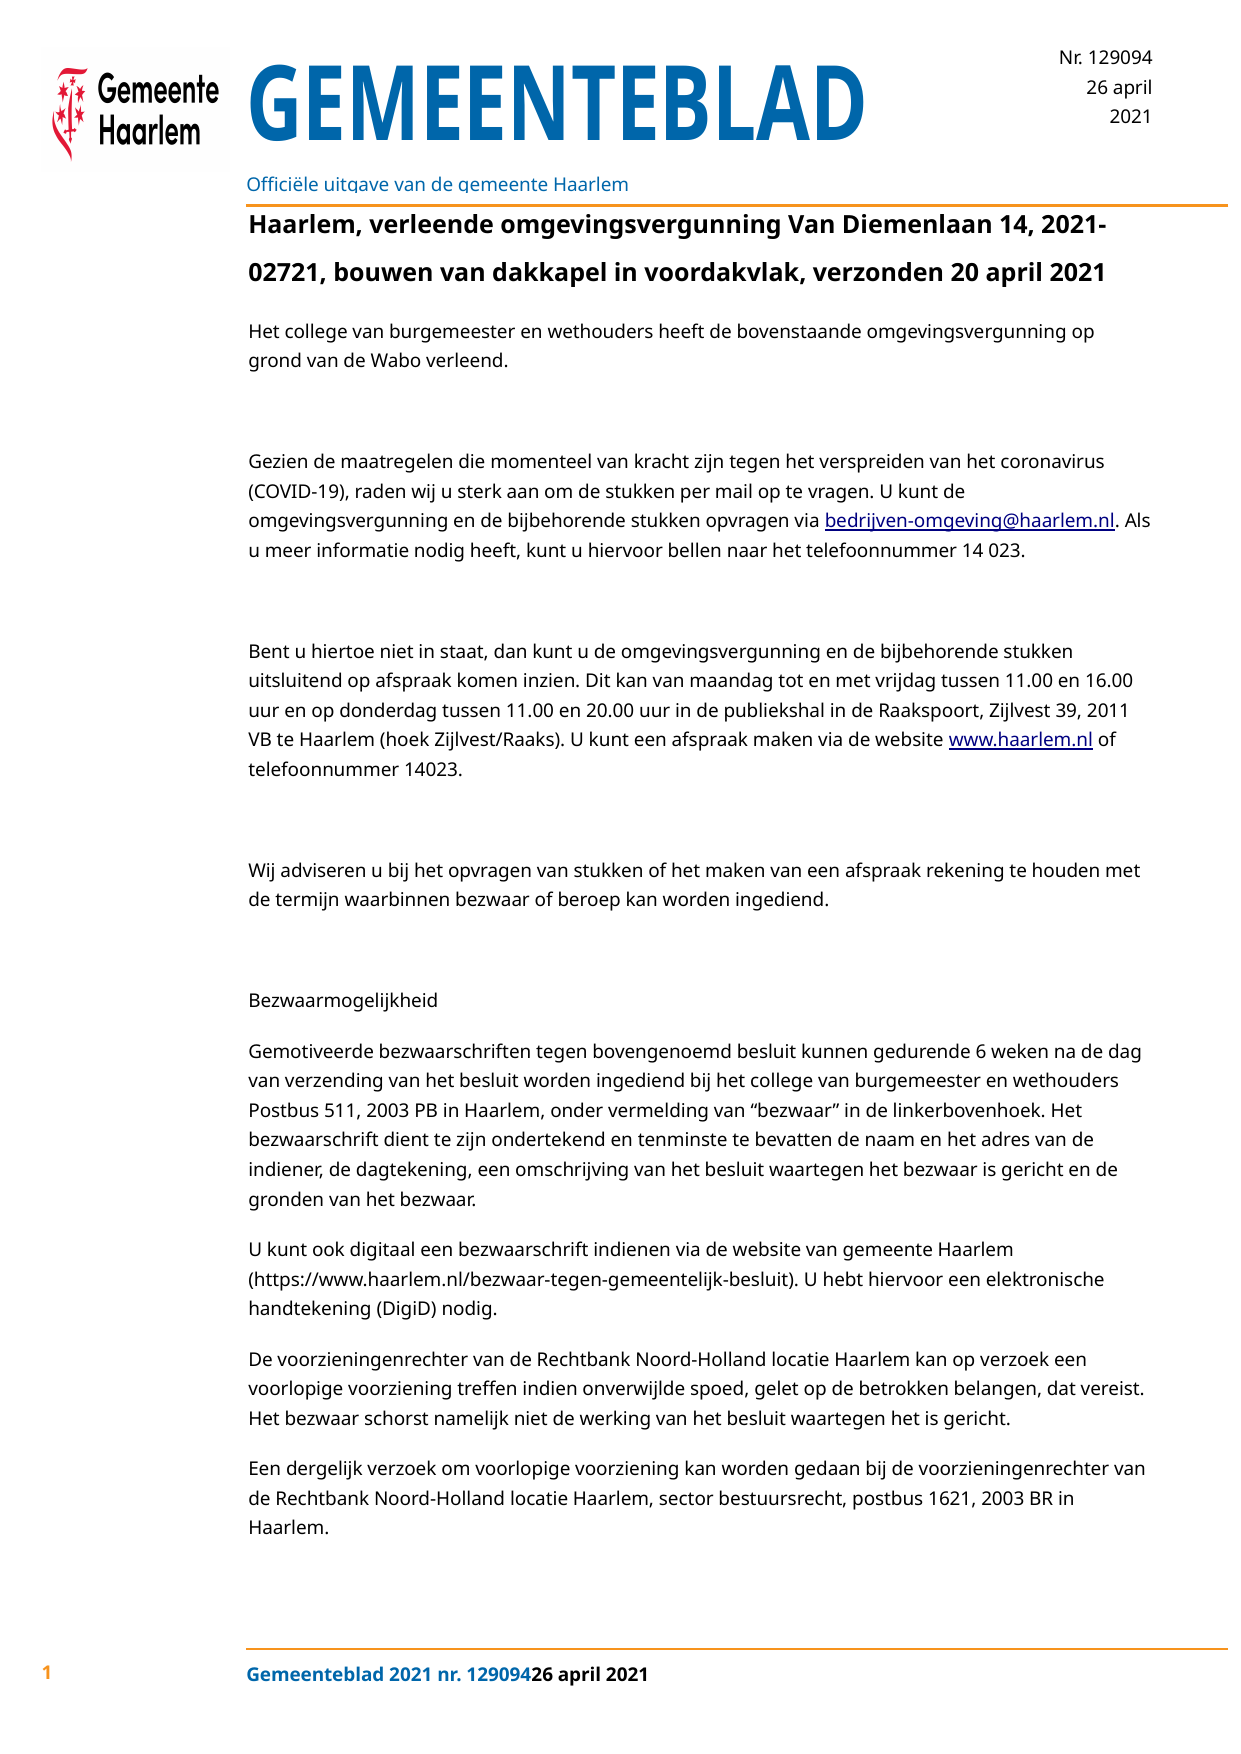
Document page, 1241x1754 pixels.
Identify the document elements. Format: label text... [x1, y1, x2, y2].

text Bezwaarmogelijkheid [248, 987, 1152, 1013]
picture [41, 47, 231, 172]
text Haarlem, verleende omgevingsvergunning Van Diemenlaan 14, 2021-02721, bouwen van dakkapel in voordakvlak, verzonden 20 april 2021 [248, 207, 1152, 288]
text De voorzieningenrechter van de Rechtbank Noord-Holland locatie Haarlem kan op verzoek een voorlopige voorziening treffen indien onverwijlde spoed, gelet op de betrokken belangen, dat vereist. Het bezwaar schorst namelijk niet de werking van het besluit waartegen het is gericht. [248, 1346, 1152, 1431]
text Bent u hiertoe niet in staat, dan kunt u de omgevingsvergunning en de bijbehorende stukken uitsluitend op afspraak komen inzien. Dit kan van maandag tot en met vrijdag tussen 11.00 en 16.00 uur en op donderdag tussen 11.00 en 20.00 uur in de publiekshal in de Raakspoort, Zijlvest 39, 2011 VB te Haarlem (hoek Zijlvest/Raaks). U kunt een afspraak maken via de website www.haarlem.nl of telefoonnummer 14023. [248, 638, 1152, 782]
text Het college van burgemeester en wethouders heeft de bovenstaande omgevingsvergunning op grond van de Wabo verleend. [248, 318, 1152, 373]
text Wij adviseren u bij het opvragen van stukken of het maken van een afspraak rekening te houden met de termijn waarbinnen bezwaar of beroep kan worden ingediend. [248, 857, 1152, 912]
text Gemotiveerde bezwaarschriften tegen bovengenoemd besluit kunnen gedurende 6 weken na de dag van verzending van het besluit worden ingediend bij het college van burgemeester en wethouders Postbus 511, 2003 PB in Haarlem, onder vermelding van “bezwaar” in de linkerbovenhoek. Het bezwaarschrift dient te zijn ondertekend en tenminste te bevatten de naam en het adres van de indiener, de dagtekening, een omschrijving van het besluit waartegen het bezwaar is gericht en de gronden van het bezwaar. [248, 1038, 1152, 1212]
text U kunt ook digitaal een bezwaarschrift indienen via de website van gemeente Haarlem (https://www.haarlem.nl/bezwaar-tegen-gemeentelijk-besluit). U hebt hiervoor een elektronische handtekening (DigiD) nodig. [248, 1236, 1152, 1321]
text Gezien de maatregelen die momenteel van kracht zijn tegen het verspreiden van het coronavirus (COVID-19), raden wij u sterk aan om de stukken per mail op te vragen. U kunt de omgevingsvergunning en de bijbehorende stukken opvragen via bedrijven-omgeving@haarlem.nl. Als u meer informatie nodig heeft, kunt u hiervoor bellen naar het telefoonnummer 14 023. [248, 448, 1152, 563]
text Een dergelijk verzoek om voorlopige voorziening kan worden gedaan bij de voorzieningenrechter van de Rechtbank Noord-Holland locatie Haarlem, sector bestuursrecht, postbus 1621, 2003 BR in Haarlem. [248, 1455, 1152, 1540]
